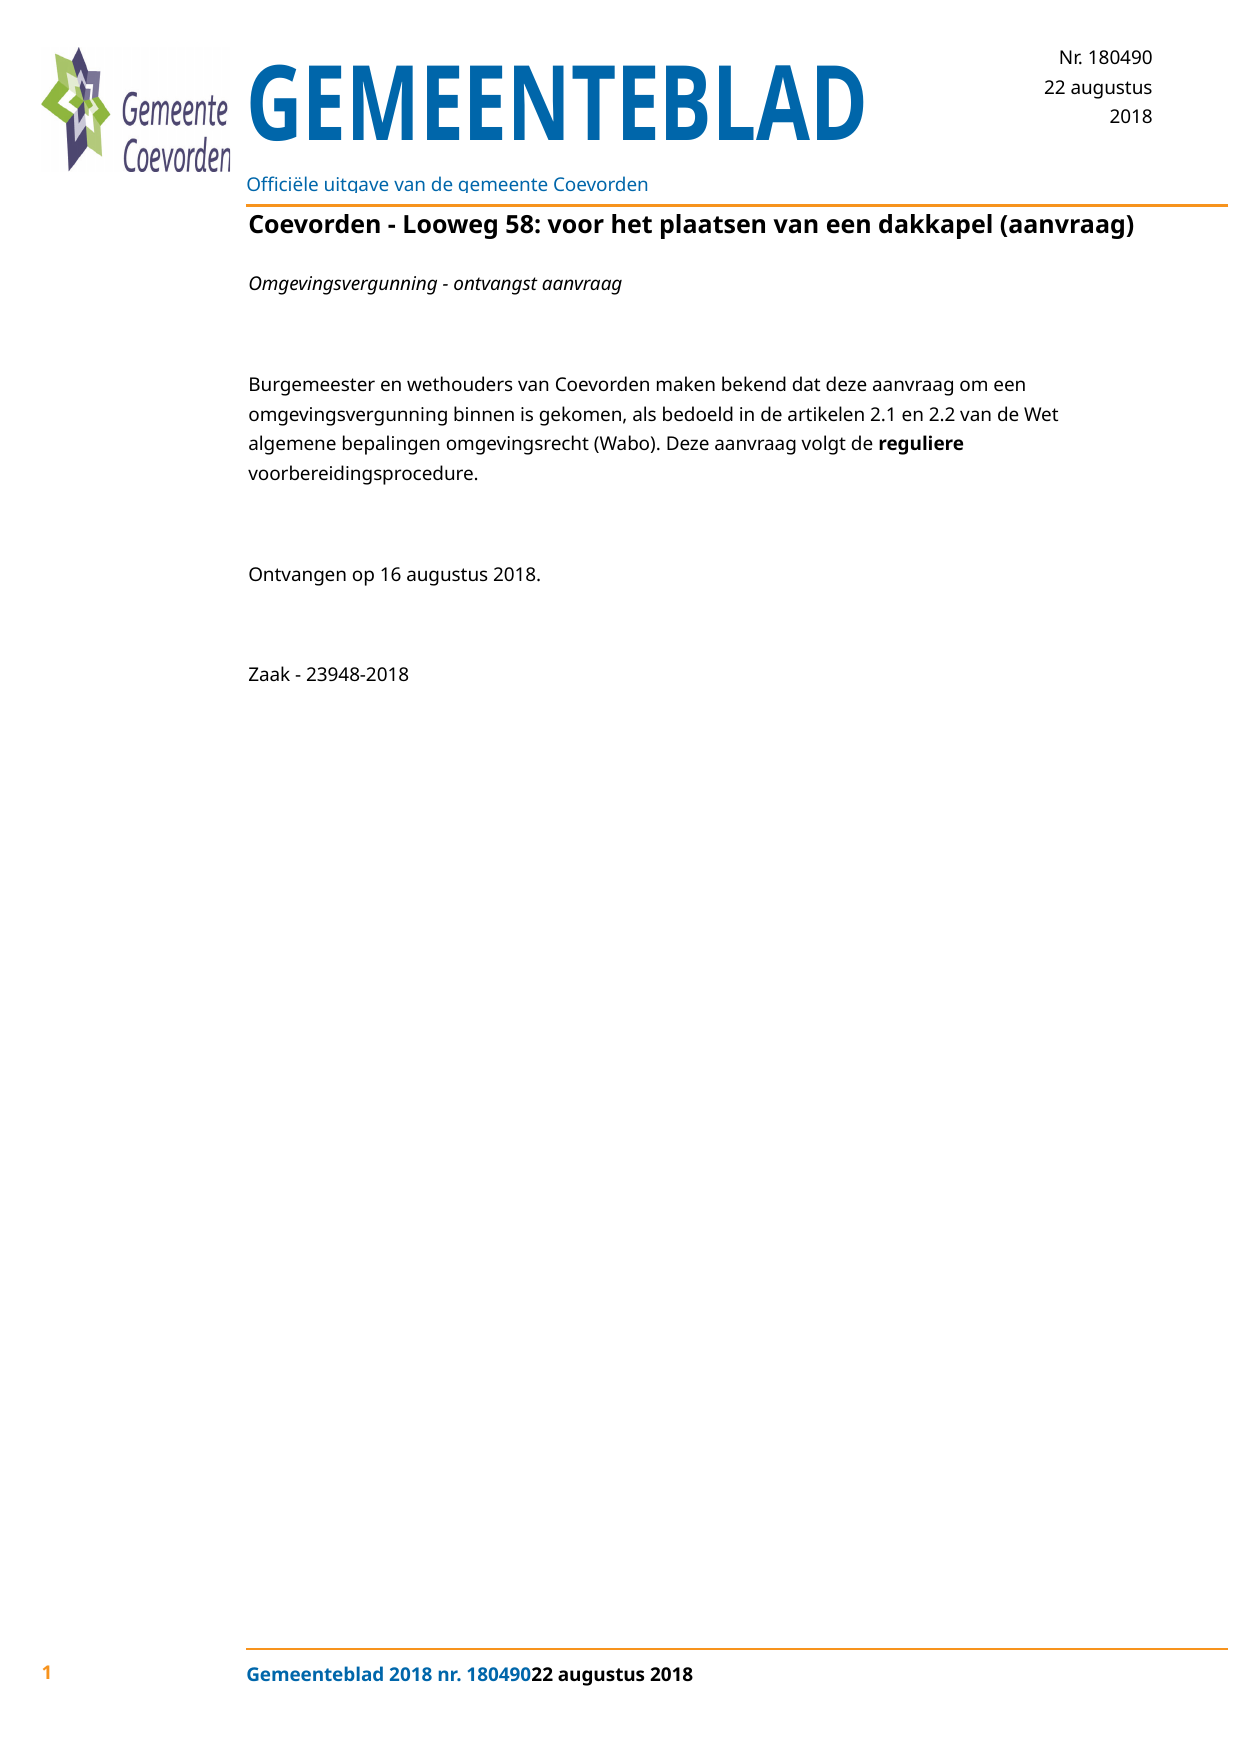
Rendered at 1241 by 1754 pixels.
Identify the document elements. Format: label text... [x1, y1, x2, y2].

text Ontvangen op 16 augustus 2018. [248, 561, 1152, 586]
text Burgemeester en wethouders van Coevorden maken bekend dat deze aanvraag om een omgevingsvergunning binnen is gekomen, als bedoeld in de artikelen 2.1 en 2.2 van de Wet algemene bepalingen omgevingsrecht (Wabo). Deze aanvraag volgt de reguliere voorbereidingsprocedure. [248, 371, 1152, 486]
text Coevorden - Looweg 58: voor het plaatsen van een dakkapel (aanvraag) [248, 207, 1152, 241]
text Omgevingsvergunning - ontvangst aanvraag [248, 270, 1152, 296]
picture [41, 47, 231, 172]
text Zaak - 23948-2018 [248, 662, 1152, 687]
